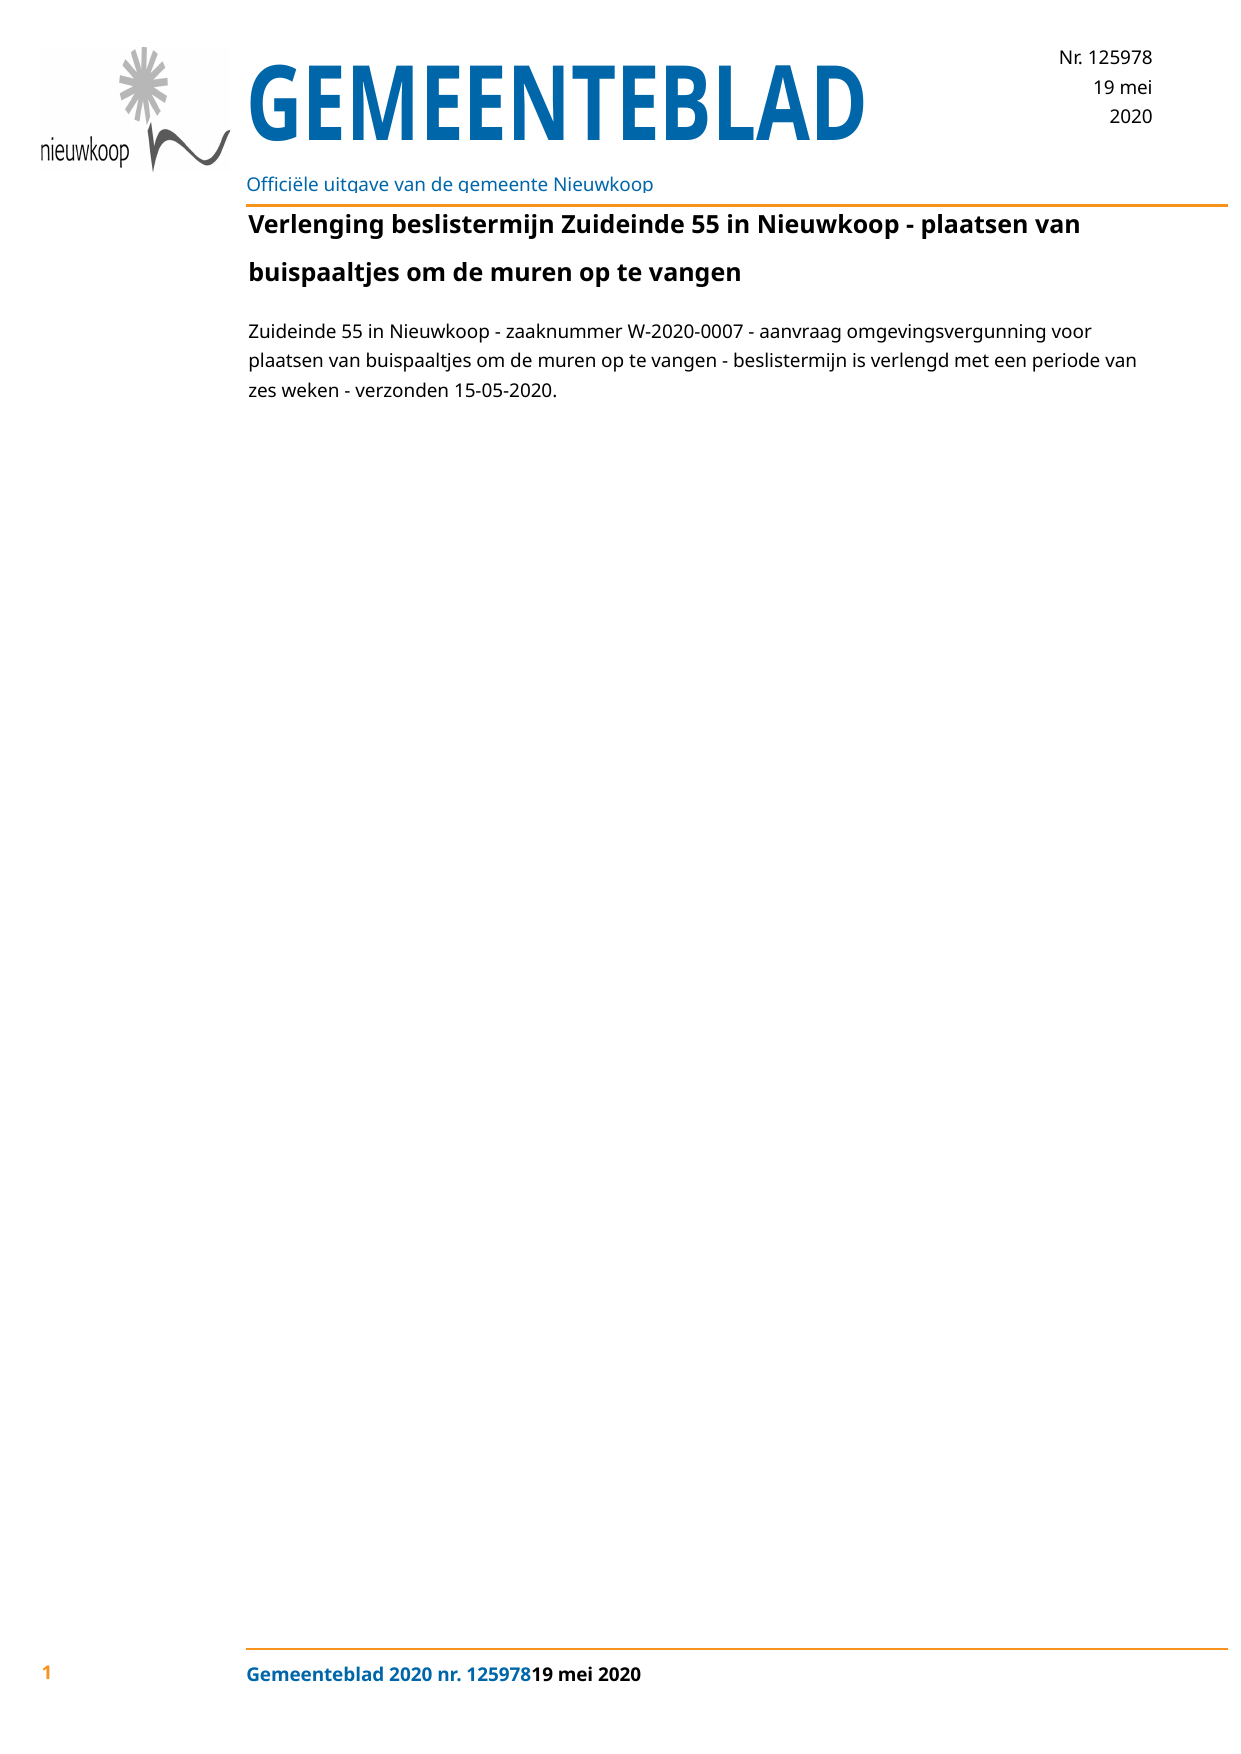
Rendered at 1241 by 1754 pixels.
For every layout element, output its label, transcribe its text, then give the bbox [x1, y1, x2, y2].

picture [41, 47, 231, 172]
text Verlenging beslistermijn Zuideinde 55 in Nieuwkoop - plaatsen van buispaaltjes om de muren op te vangen [248, 207, 1152, 288]
text Zuideinde 55 in Nieuwkoop - zaaknummer W-2020-0007 - aanvraag omgevingsvergunning voor plaatsen van buispaaltjes om de muren op te vangen - beslistermijn is verlengd met een periode van zes weken - verzonden 15-05-2020. [248, 318, 1152, 403]
